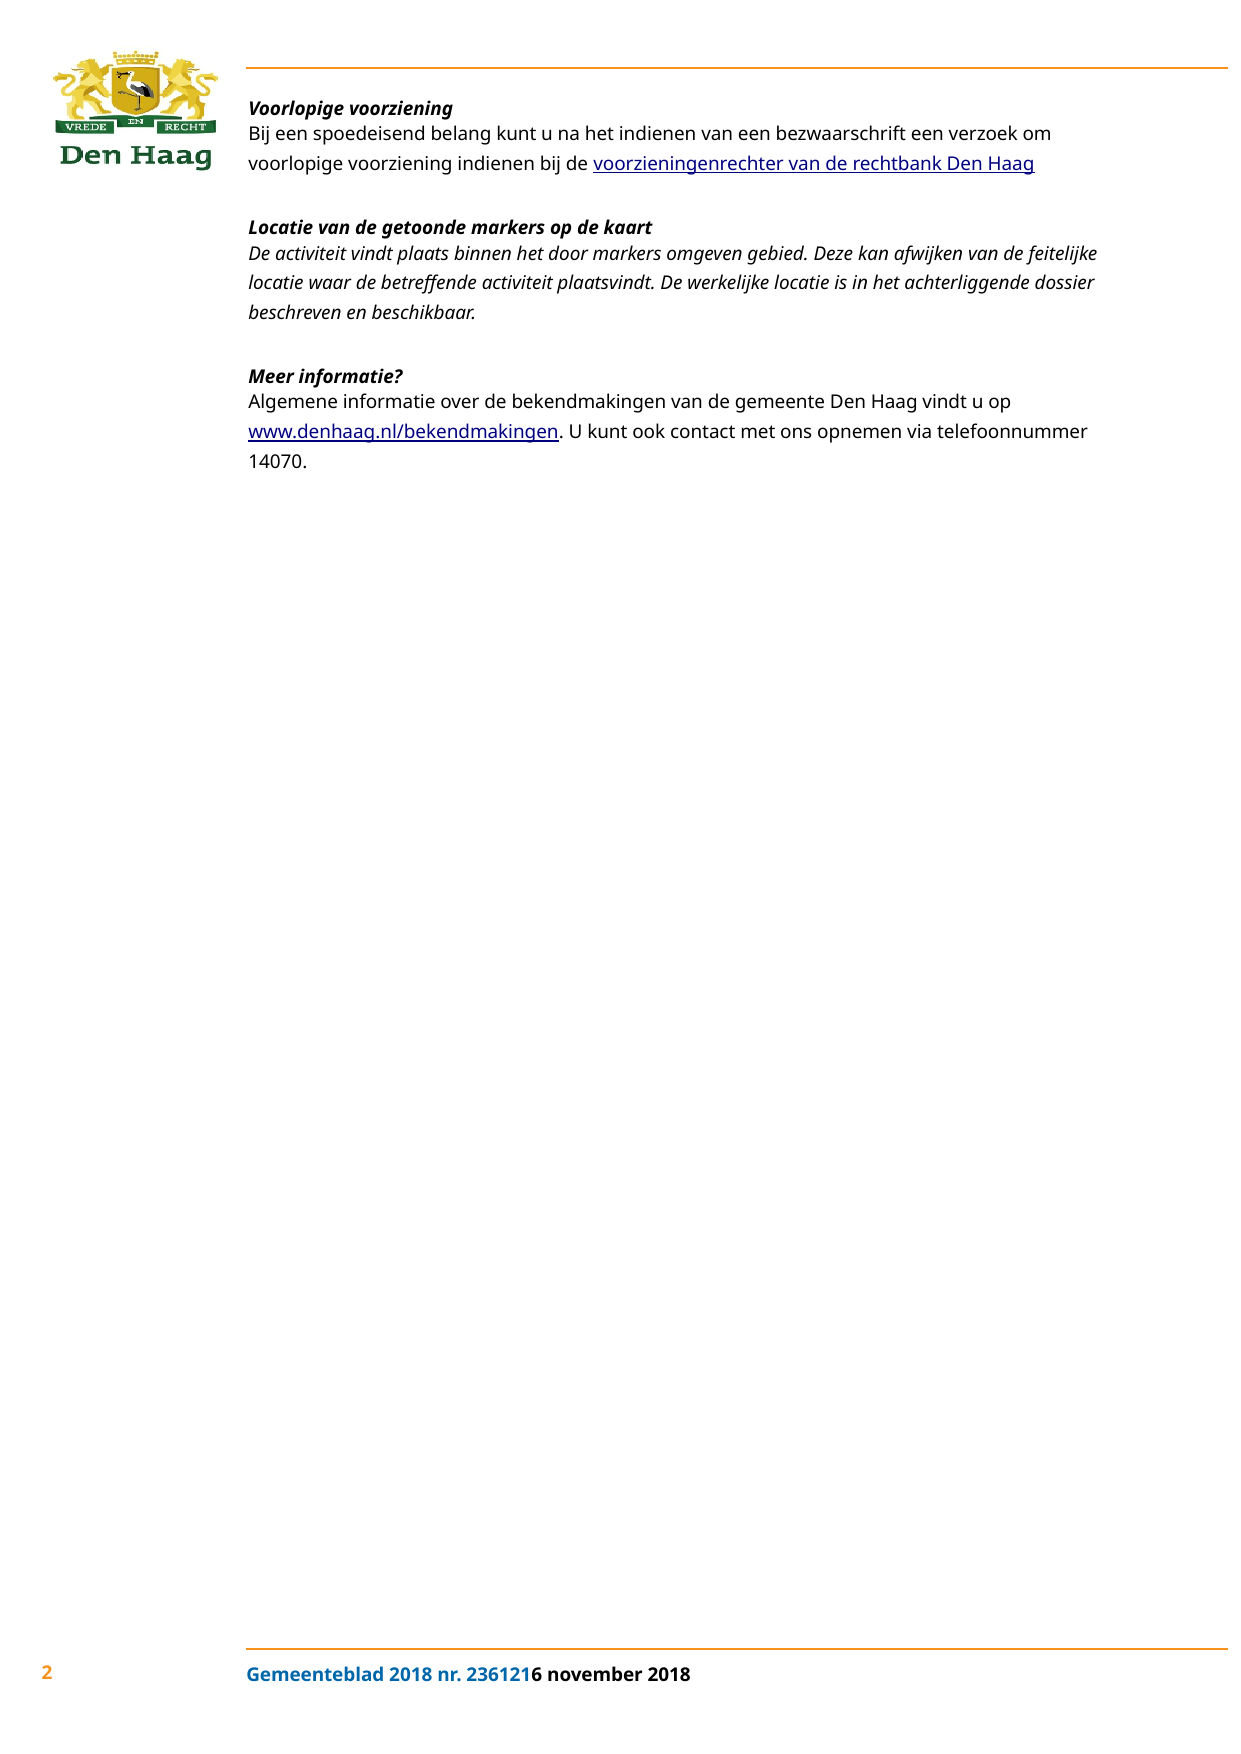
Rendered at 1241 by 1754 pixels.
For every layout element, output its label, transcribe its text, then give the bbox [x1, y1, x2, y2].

picture [41, 47, 231, 172]
text Voorlopige voorziening [248, 95, 1152, 121]
text Locatie van de getoonde markers op de kaart [248, 214, 1152, 240]
text Bij een spoedeisend belang kunt u na het indienen van een bezwaarschrift een verzoek om voorlopige voorziening indienen bij de voorzieningenrechter van de rechtbank Den Haag [248, 121, 1152, 176]
text Algemene informatie over de bekendmakingen van de gemeente Den Haag vindt u op www.denhaag.nl/bekendmakingen. U kunt ook contact met ons opnemen via telefoonnummer 14070. [248, 389, 1152, 473]
text Meer informatie? [248, 363, 1152, 389]
text De activiteit vindt plaats binnen het door markers omgeven gebied. Deze kan afwijken van de feitelijke locatie waar de betreffende activiteit plaatsvindt. De werkelijke locatie is in het achterliggende dossier beschreven en beschikbaar. [248, 240, 1152, 325]
